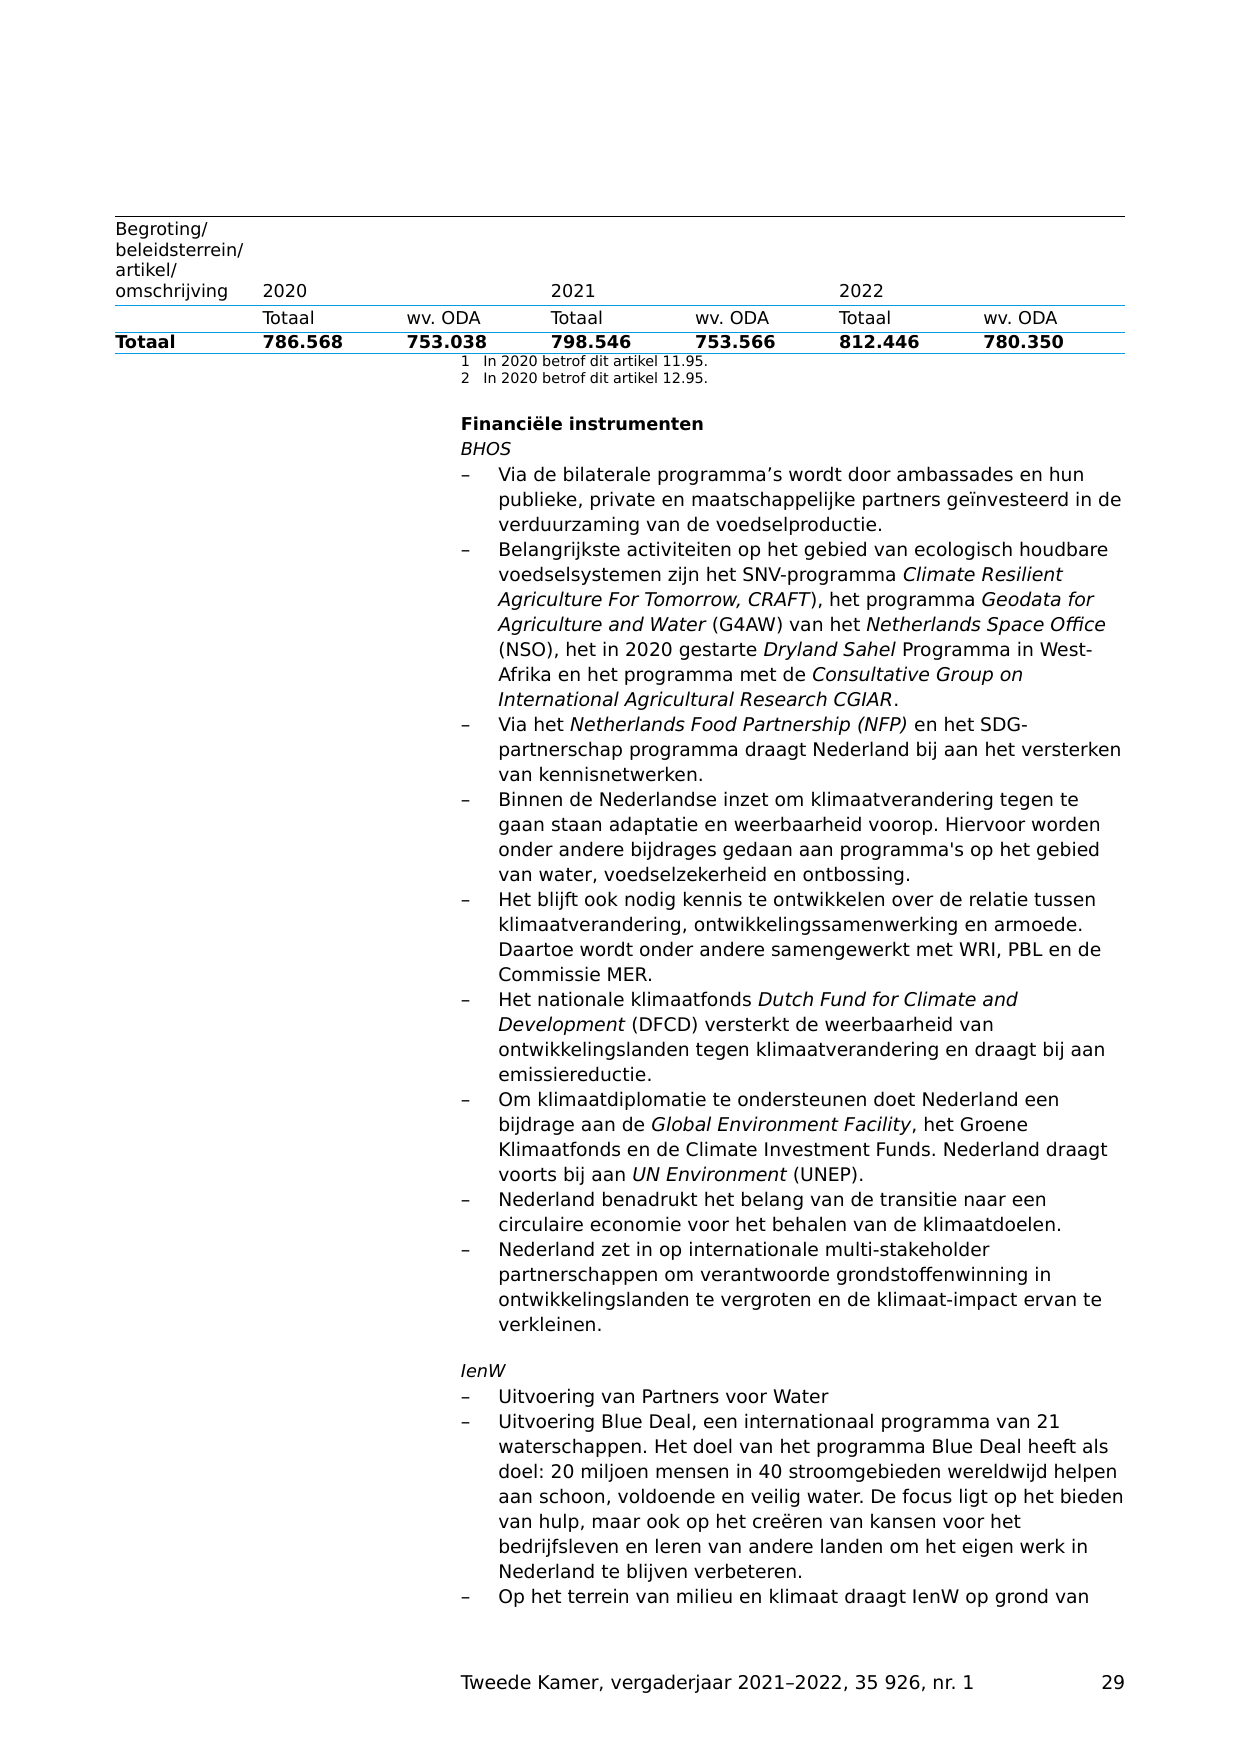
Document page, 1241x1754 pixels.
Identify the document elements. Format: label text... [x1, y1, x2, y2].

table_cell wv. ODA [404, 306, 548, 332]
list In 2020 betrof dit artikel 11.95. [461, 354, 1125, 370]
list Uitvoering Blue Deal, een internationaal programma van 21 waterschappen. Het doel van het programma Blue Deal heeft als doel: 20 miljoen mensen in 40 stroomgebieden wereldwijd helpen aan schoon, voldoende en veilig water. De focus ligt op het bieden van hulp, maar ook op het creëren van kansen voor het bedrijfsleven en leren van andere landen om het eigen werk in Nederland te blijven verbeteren. [461, 1409, 1125, 1584]
list Binnen de Nederlandse inzet om klimaatverandering tegen te gaan staan adaptatie en weerbaarheid voorop. Hiervoor worden onder andere bijdrages gedaan aan programma's op het gebied van water, voedselzekerheid en ontbossing. [461, 787, 1125, 887]
list Om klimaatdiplomatie te ondersteunen doet Nederland een bijdrage aan de Global Environment Facility, het Groene Klimaatfonds en de Climate Investment Funds. Nederland draagt voorts bij aan UN Environment (UNEP). [461, 1087, 1125, 1187]
table_cell [115, 306, 259, 332]
text IenW [461, 1359, 1125, 1382]
table_cell Totaal [259, 306, 403, 332]
table_cell Totaal [115, 333, 259, 353]
list Nederland zet in op internationale multi-stakeholder partnerschappen om verantwoorde grondstoffenwinning in ontwikkelingslanden te vergroten en de klimaat-impact ervan te verkleinen. [461, 1237, 1125, 1337]
table_cell 780.350 [980, 333, 1125, 353]
list Het nationale klimaatfonds Dutch Fund for Climate and Development (DFCD) versterkt de weerbaarheid van ontwikkelingslanden tegen klimaatverandering en draagt bij aan emissiereductie. [461, 987, 1125, 1087]
table_cell 2022 [836, 217, 1125, 304]
table_cell Totaal [548, 306, 692, 332]
table_cell 2021 [548, 217, 836, 304]
list Uitvoering van Partners voor Water [461, 1384, 1125, 1409]
list Het blijft ook nodig kennis te ontwikkelen over de relatie tussen klimaatverandering, ontwikkelingssamenwerking en armoede. Daartoe wordt onder andere samengewerkt met WRI, PBL en de Commissie MER. [461, 887, 1125, 987]
list Nederland benadrukt het belang van de transitie naar een circulaire economie voor het behalen van de klimaatdoelen. [461, 1187, 1125, 1237]
text BHOS [461, 437, 1125, 460]
table_header Tabel 6 Duurzame ontwikkeling, voedselzekerheid, water en klimaat (bedragen x EUR 1 000) [115, 191, 1125, 216]
table_cell 2020 [259, 217, 548, 304]
table_cell 753.566 [692, 333, 836, 353]
list Op het terrein van milieu en klimaat draagt IenW op grond van [461, 1584, 1125, 1609]
table_cell wv. ODA [980, 306, 1125, 332]
text Financiële instrumenten [461, 412, 1125, 435]
list In 2020 betrof dit artikel 12.95. [461, 370, 1125, 387]
list Via het Netherlands Food Partnership (NFP) en het SDG-partnerschap programma draagt Nederland bij aan het versterken van kennisnetwerken. [461, 712, 1125, 787]
list Via de bilaterale programma’s wordt door ambassades en hun publieke, private en maatschappelijke partners geïnvesteerd in de verduurzaming van de voedselproductie. [461, 462, 1125, 537]
table_cell 753.038 [404, 333, 548, 353]
list Belangrijkste activiteiten op het gebied van ecologisch houdbare voedselsystemen zijn het SNV-programma Climate Resilient Agriculture For Tomorrow, CRAFT), het programma Geodata for Agriculture and Water (G4AW) van het Netherlands Space Office (NSO), het in 2020 gestarte Dryland Sahel Programma in West-Afrika en het programma met de Consultative Group on International Agricultural Research CGIAR. [461, 537, 1125, 712]
table_cell Totaal [836, 306, 980, 332]
table_cell Begroting/beleidsterrein/artikel/omschrijving [115, 217, 259, 304]
table_cell wv. ODA [692, 306, 836, 332]
table_cell 812.446 [836, 333, 980, 353]
table_cell 786.568 [259, 333, 403, 353]
table_cell 798.546 [548, 333, 692, 353]
